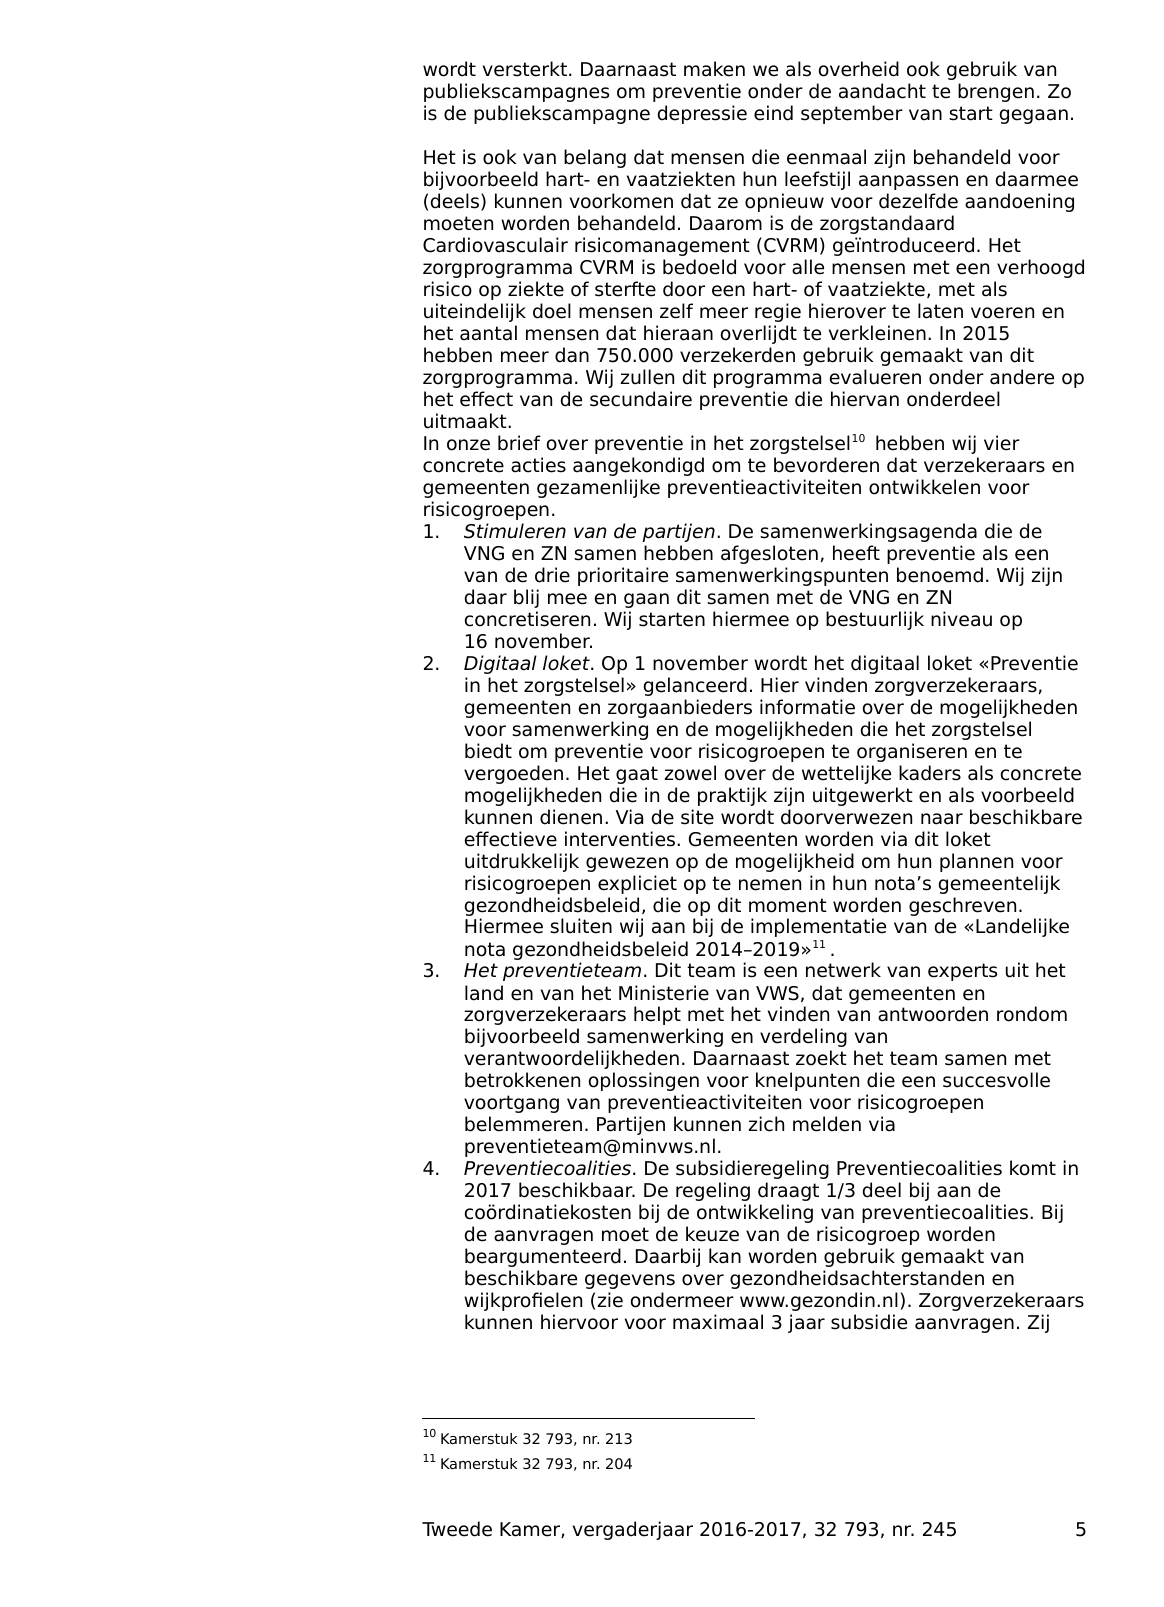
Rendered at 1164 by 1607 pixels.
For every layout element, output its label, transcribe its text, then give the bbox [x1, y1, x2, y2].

text 4. Preventiecoalities. De subsidieregeling Preventiecoalities komt in 2017 beschikbaar. De regeling draagt 1/3 deel bij aan de coördinatiekosten bij de ontwikkeling van preventiecoalities. Bij de aanvragen moet de keuze van de risicogroep worden beargumenteerd. Daarbij kan worden gebruik gemaakt van beschikbare gegevens over gezondheidsachterstanden en wijkprofielen (zie ondermeer www.gezondin.nl). Zorgverzekeraars kunnen hiervoor voor maximaal 3 jaar subsidie aanvragen. Zij [422, 1158, 1087, 1334]
text Kamerstuk 32 793, nr. 204 [422, 1452, 1087, 1474]
text In onze brief over preventie in het zorgstelsel hebben wij vier concrete acties aangekondigd om te bevorderen dat verzekeraars en gemeenten gezamenlijke preventieactiviteiten ontwikkelen voor risicogroepen. [422, 433, 1087, 521]
text Kamerstuk 32 793, nr. 213 [422, 1427, 1087, 1449]
text 2. Digitaal loket. Op 1 november wordt het digitaal loket «Preventie in het zorgstelsel» gelanceerd. Hier vinden zorgverzekeraars, gemeenten en zorgaanbieders informatie over de mogelijkheden voor samenwerking en de mogelijkheden die het zorgstelsel biedt om preventie voor risicogroepen te organiseren en te vergoeden. Het gaat zowel over de wettelijke kaders als concrete mogelijkheden die in de praktijk zijn uitgewerkt en als voorbeeld kunnen dienen. Via de site wordt doorverwezen naar beschikbare effectieve interventies. Gemeenten worden via dit loket uitdrukkelijk gewezen op de mogelijkheid om hun plannen voor risicogroepen expliciet op te nemen in hun nota’s gemeentelijk gezondheidsbeleid, die op dit moment worden geschreven. Hiermee sluiten wij aan bij de implementatie van de «Landelijke nota gezondheidsbeleid 2014–2019». [422, 653, 1087, 960]
text 1. Stimuleren van de partijen. De samenwerkingsagenda die de VNG en ZN samen hebben afgesloten, heeft preventie als een van de drie prioritaire samenwerkingspunten benoemd. Wij zijn daar blij mee en gaan dit samen met de VNG en ZN concretiseren. Wij starten hiermee op bestuurlijk niveau op 16 november. [422, 521, 1087, 653]
text Het is ook van belang dat mensen die eenmaal zijn behandeld voor bijvoorbeeld hart- en vaatziekten hun leefstijl aanpassen en daarmee (deels) kunnen voorkomen dat ze opnieuw voor dezelfde aandoening moeten worden behandeld. Daarom is de zorgstandaard Cardiovasculair risicomanagement (CVRM) geïntroduceerd. Het zorgprogramma CVRM is bedoeld voor alle mensen met een verhoogd risico op ziekte of sterfte door een hart- of vaatziekte, met als uiteindelijk doel mensen zelf meer regie hierover te laten voeren en het aantal mensen dat hieraan overlijdt te verkleinen. In 2015 hebben meer dan 750.000 verzekerden gebruik gemaakt van dit zorgprogramma. Wij zullen dit programma evalueren onder andere op het effect van de secundaire preventie die hiervan onderdeel uitmaakt. [422, 147, 1087, 433]
text 3. Het preventieteam. Dit team is een netwerk van experts uit het land en van het Ministerie van VWS, dat gemeenten en zorgverzekeraars helpt met het vinden van antwoorden rondom bijvoorbeeld samenwerking en verdeling van verantwoordelijkheden. Daarnaast zoekt het team samen met betrokkenen oplossingen voor knelpunten die een succesvolle voortgang van preventieactiviteiten voor risicogroepen belemmeren. Partijen kunnen zich melden via preventieteam@minvws.nl. [422, 960, 1087, 1158]
text wordt versterkt. Daarnaast maken we als overheid ook gebruik van publiekscampagnes om preventie onder de aandacht te brengen. Zo is de publiekscampagne depressie eind september van start gegaan. [422, 59, 1087, 125]
